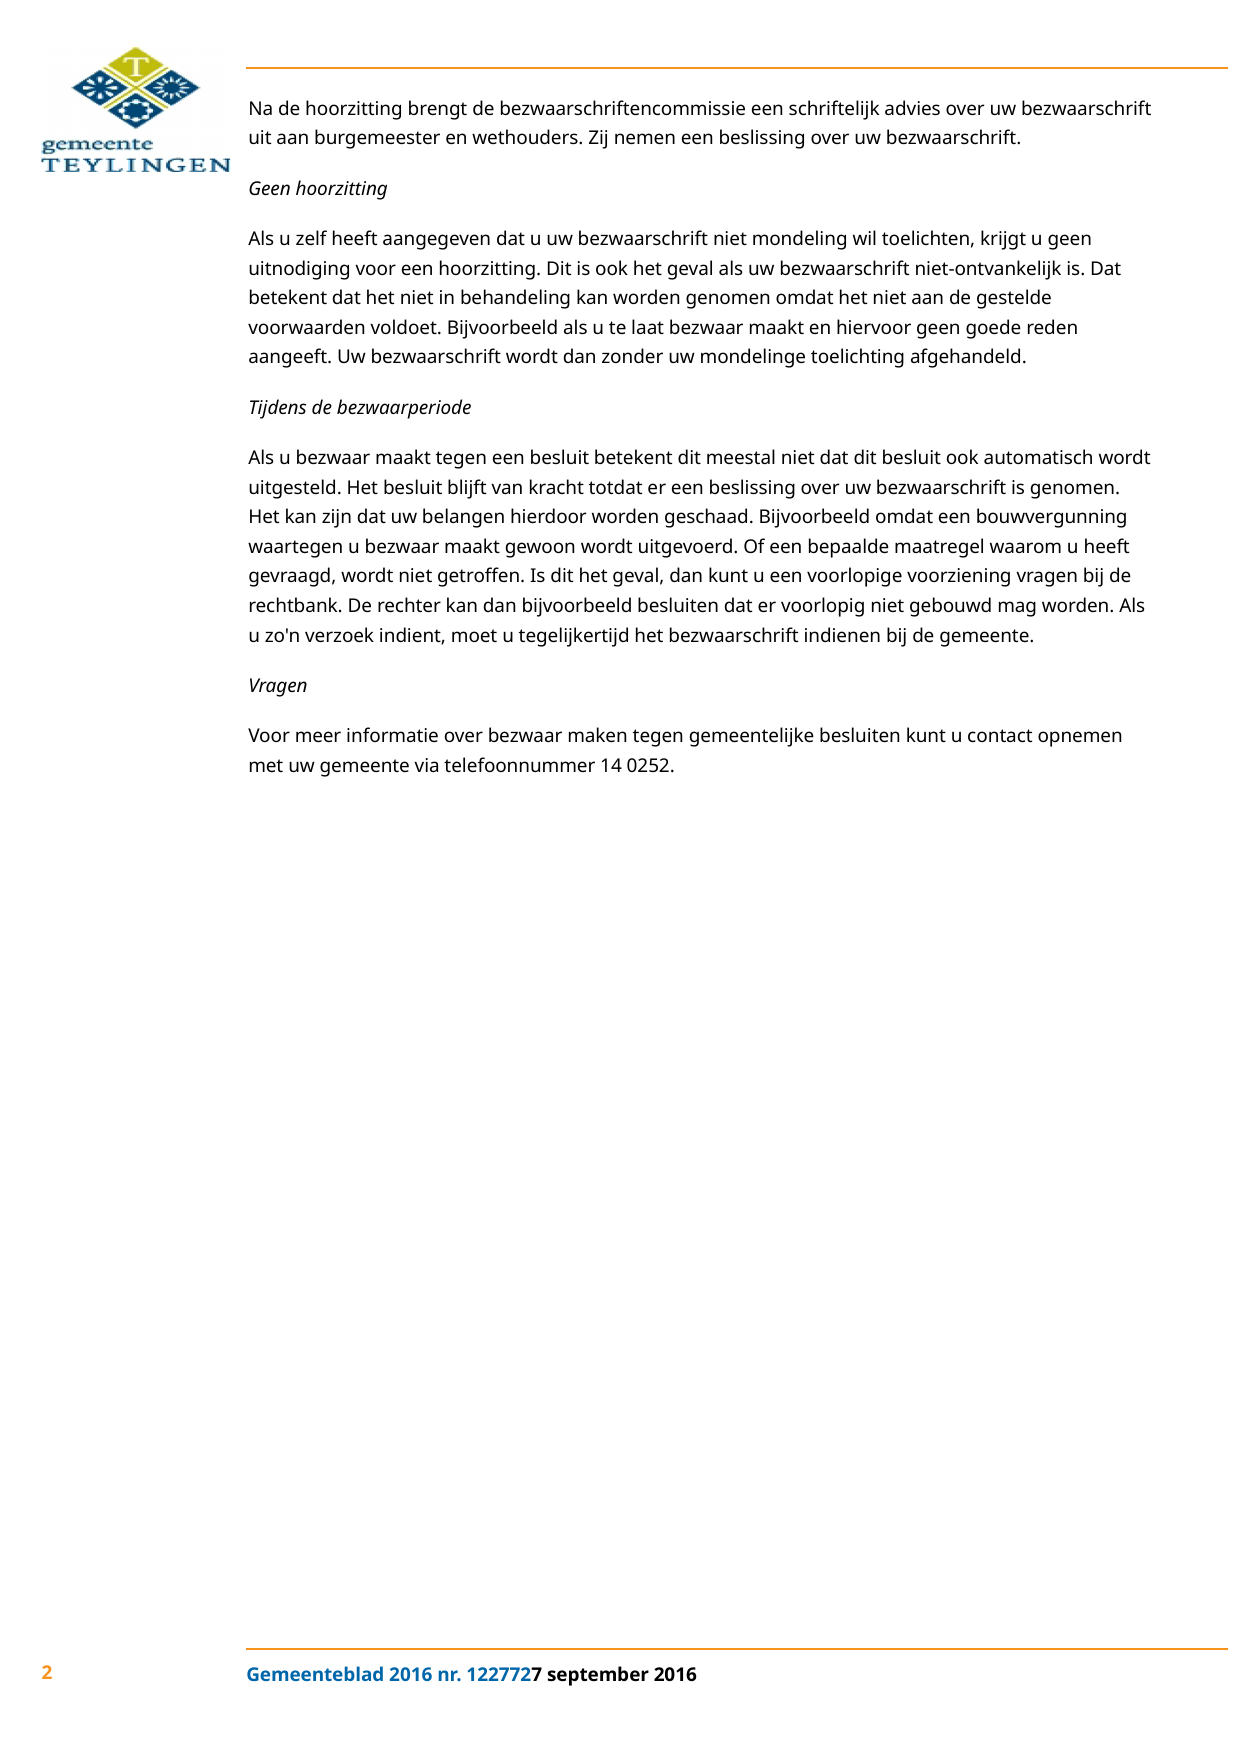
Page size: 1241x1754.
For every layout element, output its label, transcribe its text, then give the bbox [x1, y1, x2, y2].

picture [41, 47, 231, 172]
text Vragen [248, 672, 1152, 698]
text Geen hoorzitting [248, 175, 1152, 201]
text Als u zelf heeft aangegeven dat u uw bezwaarschrift niet mondeling wil toelichten, krijgt u geen uitnodiging voor een hoorzitting. Dit is ook het geval als uw bezwaarschrift niet-ontvankelijk is. Dat betekent dat het niet in behandeling kan worden genomen omdat het niet aan de gestelde voorwaarden voldoet. Bijvoorbeeld als u te laat bezwaar maakt en hiervoor geen goede reden aangeeft. Uw bezwaarschrift wordt dan zonder uw mondelinge toelichting afgehandeld. [248, 225, 1152, 369]
text Voor meer informatie over bezwaar maken tegen gemeentelijke besluiten kunt u contact opnemen met uw gemeente via telefoonnummer 14 0252. [248, 723, 1152, 778]
text Als u bezwaar maakt tegen een besluit betekent dit meestal niet dat dit besluit ook automatisch wordt uitgesteld. Het besluit blijft van kracht totdat er een beslissing over uw bezwaarschrift is genomen. Het kan zijn dat uw belangen hierdoor worden geschaad. Bijvoorbeeld omdat een bouwvergunning waartegen u bezwaar maakt gewoon wordt uitgevoerd. Of een bepaalde maatregel waarom u heeft gevraagd, wordt niet getroffen. Is dit het geval, dan kunt u een voorlopige voorziening vragen bij de rechtbank. De rechter kan dan bijvoorbeeld besluiten dat er voorlopig niet gebouwd mag worden. Als u zo'n verzoek indient, moet u tegelijkertijd het bezwaarschrift indienen bij de gemeente. [248, 444, 1152, 648]
text Tijdens de bezwaarperiode [248, 394, 1152, 420]
text Na de hoorzitting brengt de bezwaarschriftencommissie een schriftelijk advies over uw bezwaarschrift uit aan burgemeester en wethouders. Zij nemen een beslissing over uw bezwaarschrift. [248, 95, 1152, 150]
